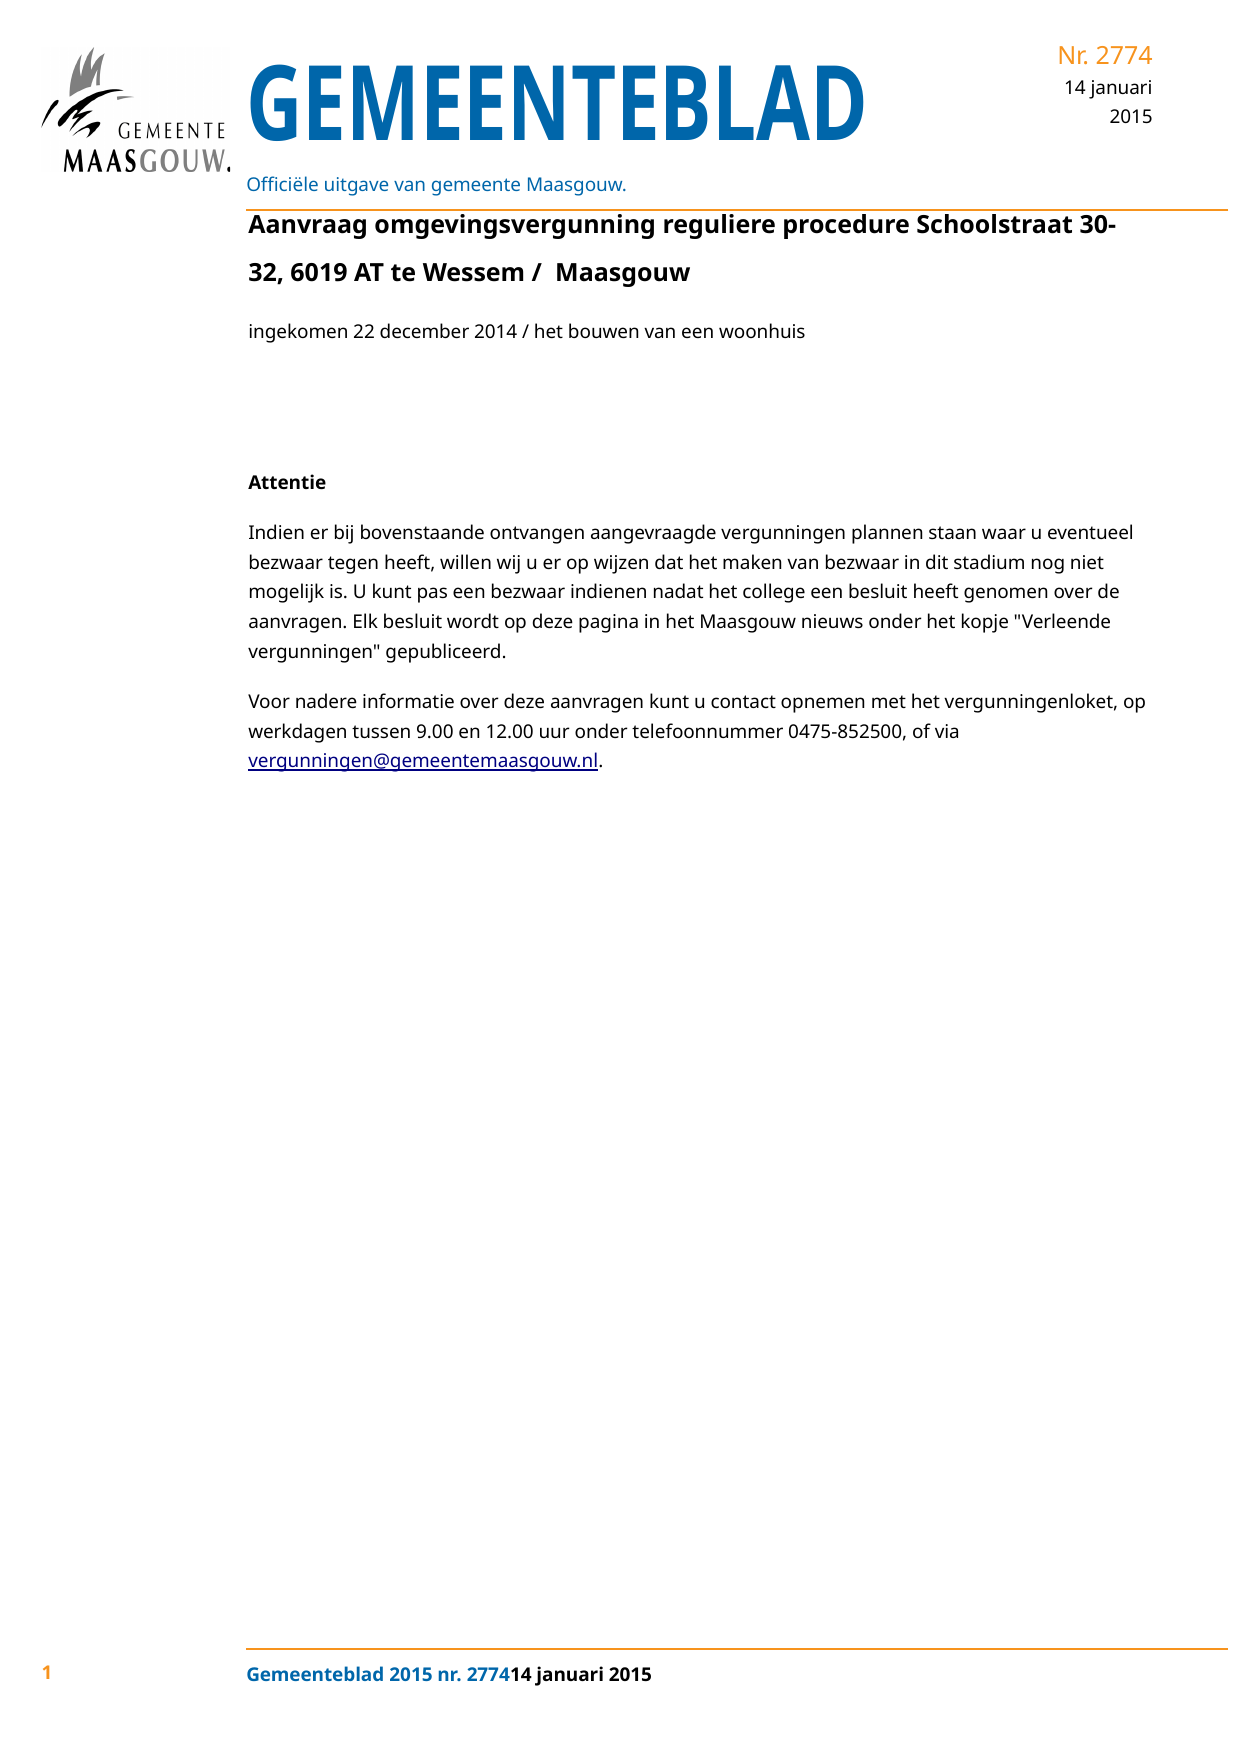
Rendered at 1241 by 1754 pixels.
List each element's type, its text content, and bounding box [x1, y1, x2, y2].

text Aanvraag omgevingsvergunning reguliere procedure Schoolstraat 30-32, 6019 AT te Wessem / Maasgouw [248, 211, 1152, 288]
picture [41, 47, 231, 172]
text Voor nadere informatie over deze aanvragen kunt u contact opnemen met het vergunningenloket, op werkdagen tussen 9.00 en 12.00 uur onder telefoonnummer 0475-852500, of via vergunningen@gemeentemaasgouw.nl. [248, 688, 1152, 773]
text ingekomen 22 december 2014 / het bouwen van een woonhuis [248, 318, 1152, 344]
text Indien er bij bovenstaande ontvangen aangevraagde vergunningen plannen staan waar u eventueel bezwaar tegen heeft, willen wij u er op wijzen dat het maken van bezwaar in dit stadium nog niet mogelijk is. U kunt pas een bezwaar indienen nadat het college een besluit heeft genomen over de aanvragen. Elk besluit wordt op deze pagina in het Maasgouw nieuws onder het kopje "Verleende vergunningen" gepubliceerd. [248, 519, 1152, 664]
text Attentie [248, 469, 1152, 495]
